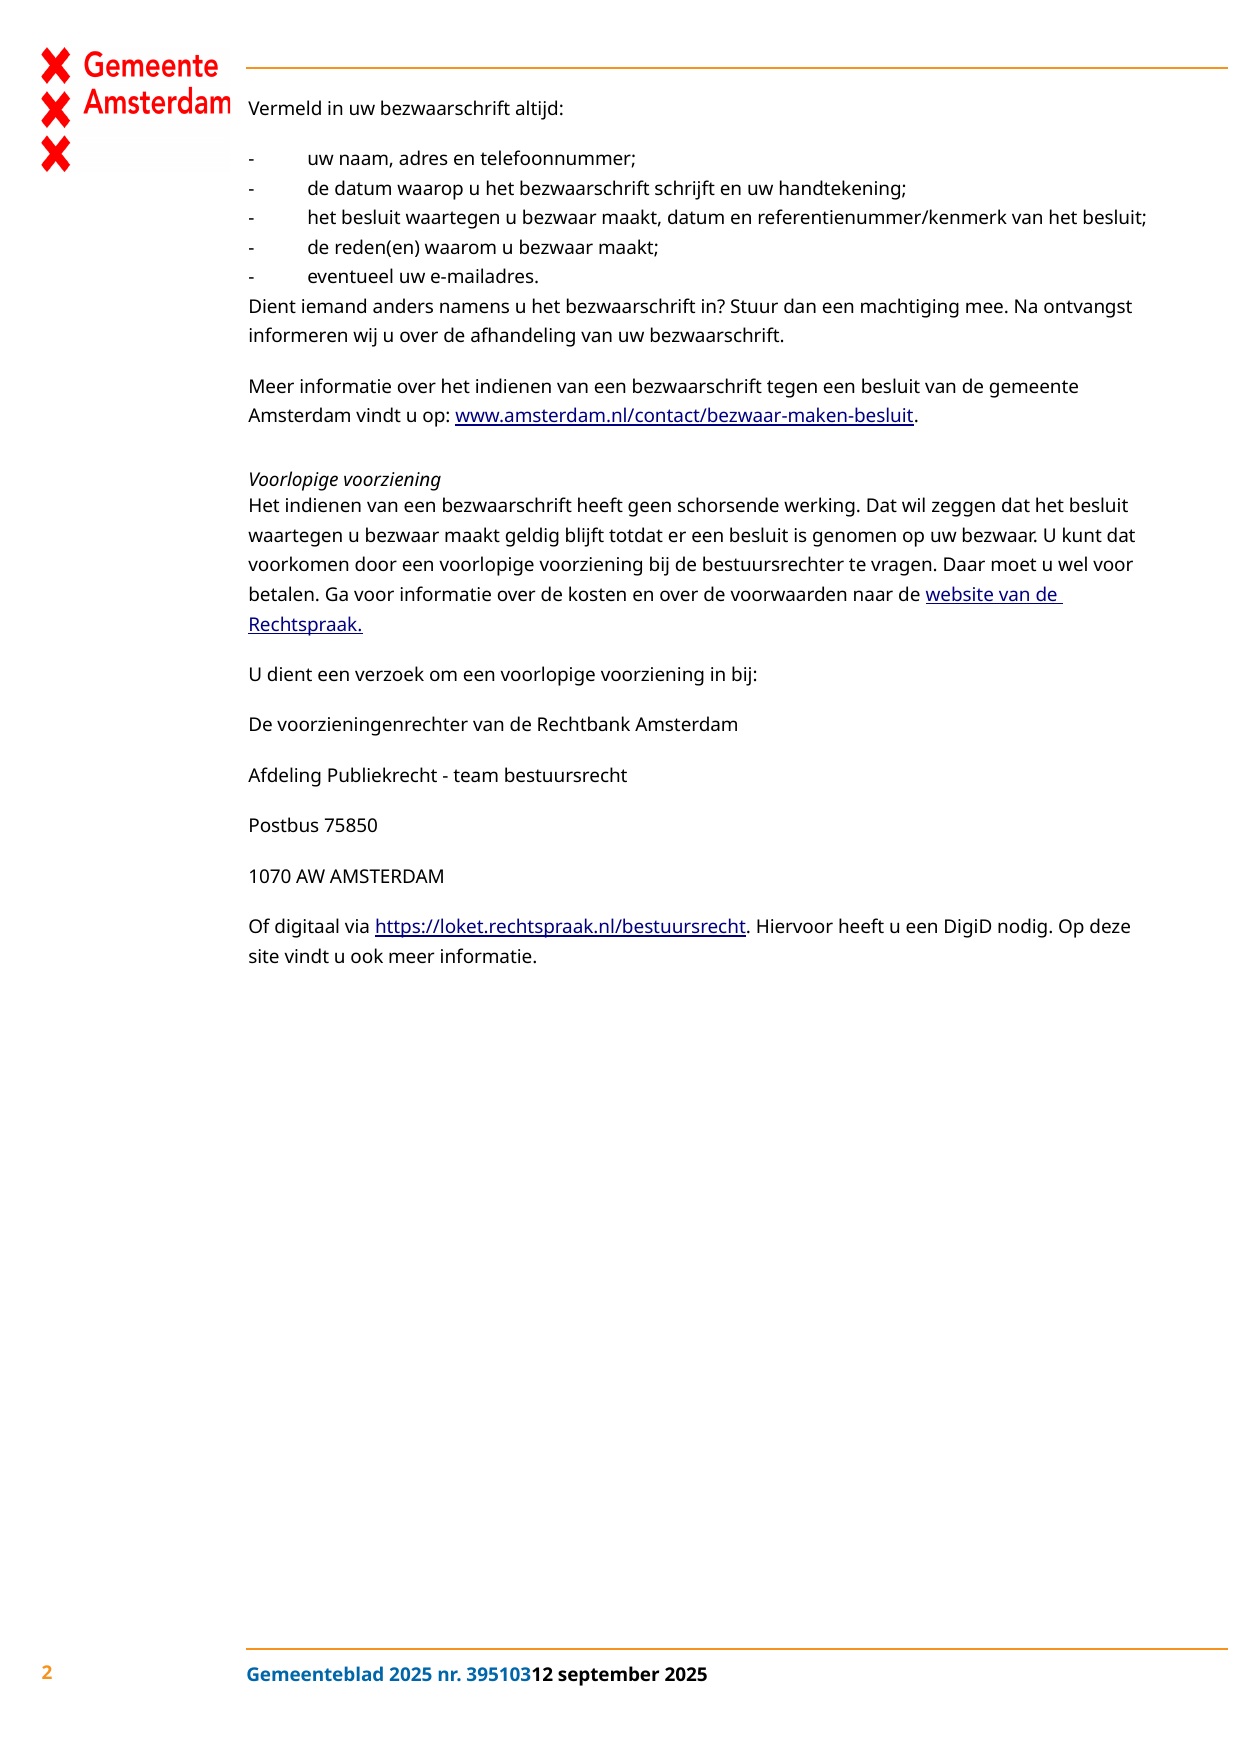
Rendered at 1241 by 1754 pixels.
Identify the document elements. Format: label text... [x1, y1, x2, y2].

text Meer informatie over het indienen van een bezwaarschrift tegen een besluit van de gemeente Amsterdam vindt u op: www.amsterdam.nl/contact/bezwaar-maken-besluit. [248, 373, 1152, 428]
text Dient iemand anders namens u het bezwaarschrift in? Stuur dan een machtiging mee. Na ontvangst informeren wij u over de afhandeling van uw bezwaarschrift. [248, 293, 1152, 348]
text De voorzieningenrechter van de Rechtbank Amsterdam [248, 712, 1152, 737]
text Het indienen van een bezwaarschrift heeft geen schorsende werking. Dat wil zeggen dat het besluit waartegen u bezwaar maakt geldig blijft totdat er een besluit is genomen op uw bezwaar. U kunt dat voorkomen door een voorlopige voorziening bij de bestuursrechter te vragen. Daar moet u wel voor betalen. Ga voor informatie over de kosten en over de voorwaarden naar de website van de Rechtspraak. [248, 492, 1152, 636]
picture [41, 47, 231, 172]
list de reden(en) waarom u bezwaar maakt; [248, 234, 1152, 260]
text Postbus 75850 [248, 812, 1152, 838]
list de datum waarop u het bezwaarschrift schrijft en uw handtekening; [248, 175, 1152, 201]
text Of digitaal via https://loket.rechtspraak.nl/bestuursrecht. Hiervoor heeft u een DigiD nodig. Op deze site vindt u ook meer informatie. [248, 913, 1152, 968]
text 1070 AW AMSTERDAM [248, 863, 1152, 888]
list het besluit waartegen u bezwaar maakt, datum en referentienummer/kenmerk van het besluit; [248, 204, 1152, 230]
text Afdeling Publiekrecht - team bestuursrecht [248, 762, 1152, 788]
list eventueel uw e-mailadres. [248, 263, 1152, 289]
text Voorlopige voorziening [248, 467, 1152, 492]
list uw naam, adres en telefoonnummer; [248, 145, 1152, 171]
text Vermeld in uw bezwaarschrift altijd: [248, 95, 1152, 121]
text U dient een verzoek om een voorlopige voorziening in bij: [248, 661, 1152, 687]
